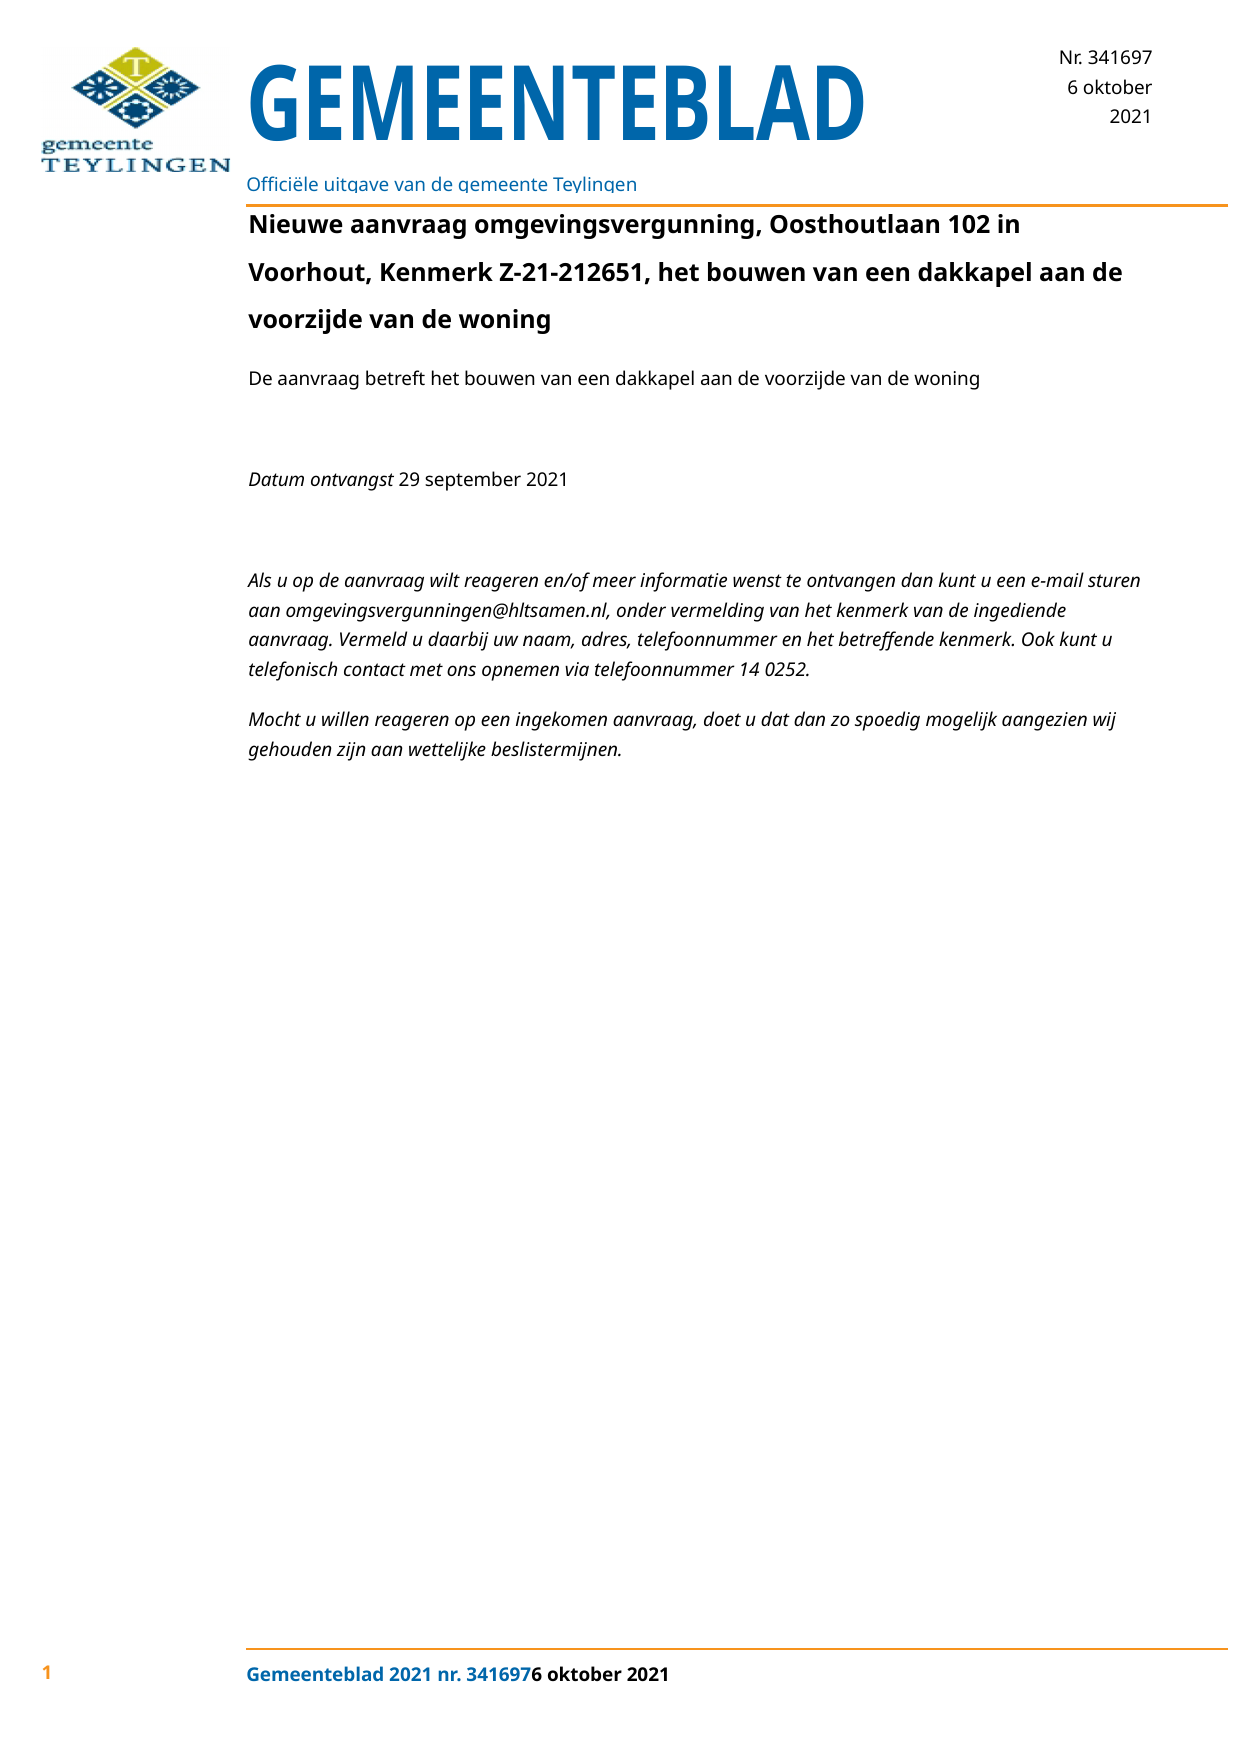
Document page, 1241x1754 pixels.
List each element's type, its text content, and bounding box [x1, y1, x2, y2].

text De aanvraag betreft het bouwen van een dakkapel aan de voorzijde van de woning [248, 366, 1152, 391]
picture [41, 47, 231, 172]
text Als u op de aanvraag wilt reageren en/of meer informatie wenst te ontvangen dan kunt u een e-mail sturen aan omgevingsvergunningen@hltsamen.nl, onder vermelding van het kenmerk van de ingediende aanvraag. Vermeld u daarbij uw naam, adres, telefoonnummer en het betreffende kenmerk. Ook kunt u telefonisch contact met ons opnemen via telefoonnummer 14 0252. [248, 567, 1152, 682]
text Mocht u willen reageren op een ingekomen aanvraag, doet u dat dan zo spoedig mogelijk aangezien wij gehouden zijn aan wettelijke beslistermijnen. [248, 706, 1152, 762]
text Nieuwe aanvraag omgevingsvergunning, Oosthoutlaan 102 in Voorhout, Kenmerk Z-21-212651, het bouwen van een dakkapel aan de voorzijde van de woning [248, 207, 1152, 336]
text Datum ontvangst 29 september 2021 [248, 466, 1152, 492]
